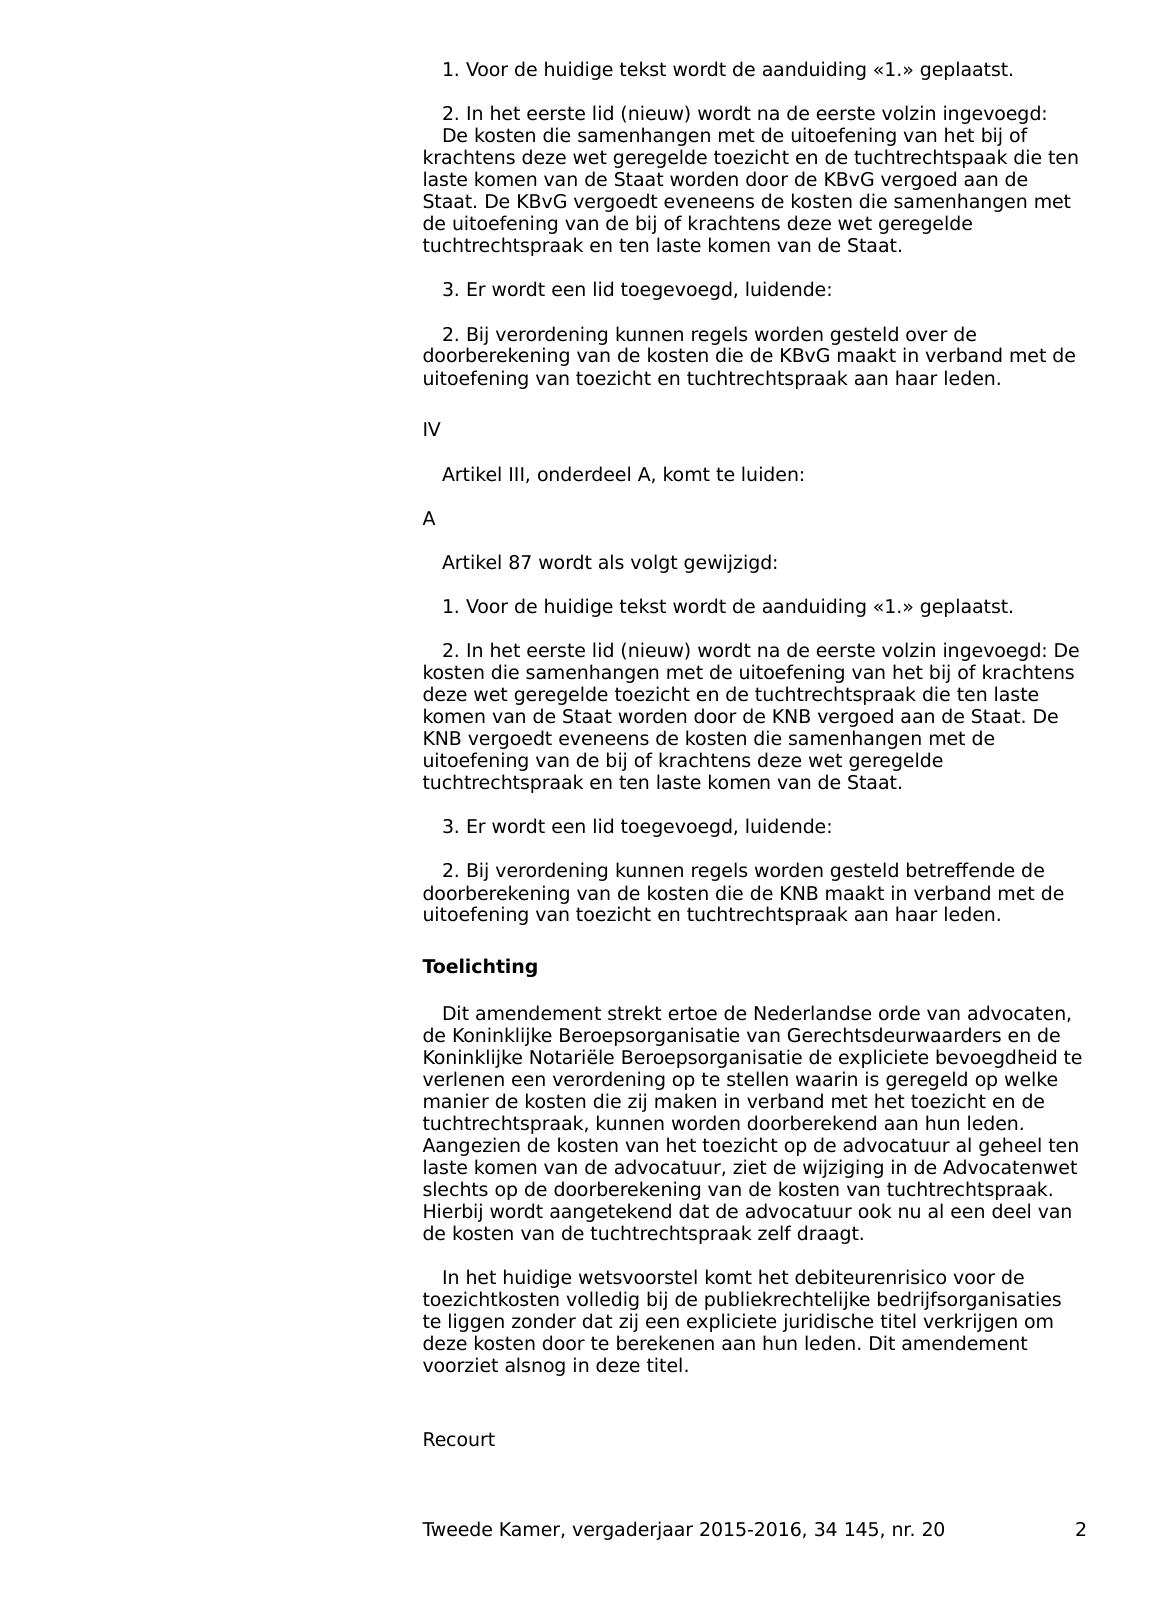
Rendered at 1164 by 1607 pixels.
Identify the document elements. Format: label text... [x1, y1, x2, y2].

text Artikel 87 wordt als volgt gewijzigd: [422, 552, 1087, 574]
text 3. Er wordt een lid toegevoegd, luidende: [422, 816, 1087, 838]
text Dit amendement strekt ertoe de Nederlandse orde van advocaten, de Koninklijke Beroepsorganisatie van Gerechtsdeurwaarders en de Koninklijke Notariële Beroepsorganisatie de expliciete bevoegdheid te verlenen een verordening op te stellen waarin is geregeld op welke manier de kosten die zij maken in verband met het toezicht en de tuchtrechtspraak, kunnen worden doorberekend aan hun leden. Aangezien de kosten van het toezicht op de advocatuur al geheel ten laste komen van de advocatuur, ziet de wijziging in de Advocatenwet slechts op de doorberekening van de kosten van tuchtrechtspraak. Hierbij wordt aangetekend dat de advocatuur ook nu al een deel van de kosten van de tuchtrechtspraak zelf draagt. [422, 1003, 1087, 1245]
text De kosten die samenhangen met de uitoefening van het bij of krachtens deze wet geregelde toezicht en de tuchtrechtspaak die ten laste komen van de Staat worden door de KBvG vergoed aan de Staat. De KBvG vergoedt eveneens de kosten die samenhangen met de uitoefening van de bij of krachtens deze wet geregelde tuchtrechtspraak en ten laste komen van de Staat. [422, 125, 1087, 257]
text Recourt [422, 1407, 1087, 1451]
text 1. Voor de huidige tekst wordt de aanduiding «1.» geplaatst. [422, 596, 1087, 618]
subtitle Toelichting [422, 956, 1087, 978]
subtitle IV [422, 419, 1087, 441]
text 1. Voor de huidige tekst wordt de aanduiding «1.» geplaatst. [422, 59, 1087, 81]
text 3. Er wordt een lid toegevoegd, luidende: [422, 279, 1087, 301]
text Artikel III, onderdeel A, komt te luiden: [422, 463, 1087, 486]
text 2. In het eerste lid (nieuw) wordt na de eerste volzin ingevoegd: [422, 103, 1087, 125]
text 2. Bij verordening kunnen regels worden gesteld over de doorberekening van de kosten die de KBvG maakt in verband met de uitoefening van toezicht en tuchtrechtspraak aan haar leden. [422, 323, 1087, 389]
text 2. Bij verordening kunnen regels worden gesteld betreffende de doorberekening van de kosten die de KNB maakt in verband met de uitoefening van toezicht en tuchtrechtspraak aan haar leden. [422, 860, 1087, 926]
text A [422, 508, 1087, 530]
text In het huidige wetsvoorstel komt het debiteurenrisico voor de toezichtkosten volledig bij de publiekrechtelijke bedrijfsorganisaties te liggen zonder dat zij een expliciete juridische titel verkrijgen om deze kosten door te berekenen aan hun leden. Dit amendement voorziet alsnog in deze titel. [422, 1267, 1087, 1377]
text 2. In het eerste lid (nieuw) wordt na de eerste volzin ingevoegd: De kosten die samenhangen met de uitoefening van het bij of krachtens deze wet geregelde toezicht en de tuchtrechtspraak die ten laste komen van de Staat worden door de KNB vergoed aan de Staat. De KNB vergoedt eveneens de kosten die samenhangen met de uitoefening van de bij of krachtens deze wet geregelde tuchtrechtspraak en ten laste komen van de Staat. [422, 640, 1087, 794]
